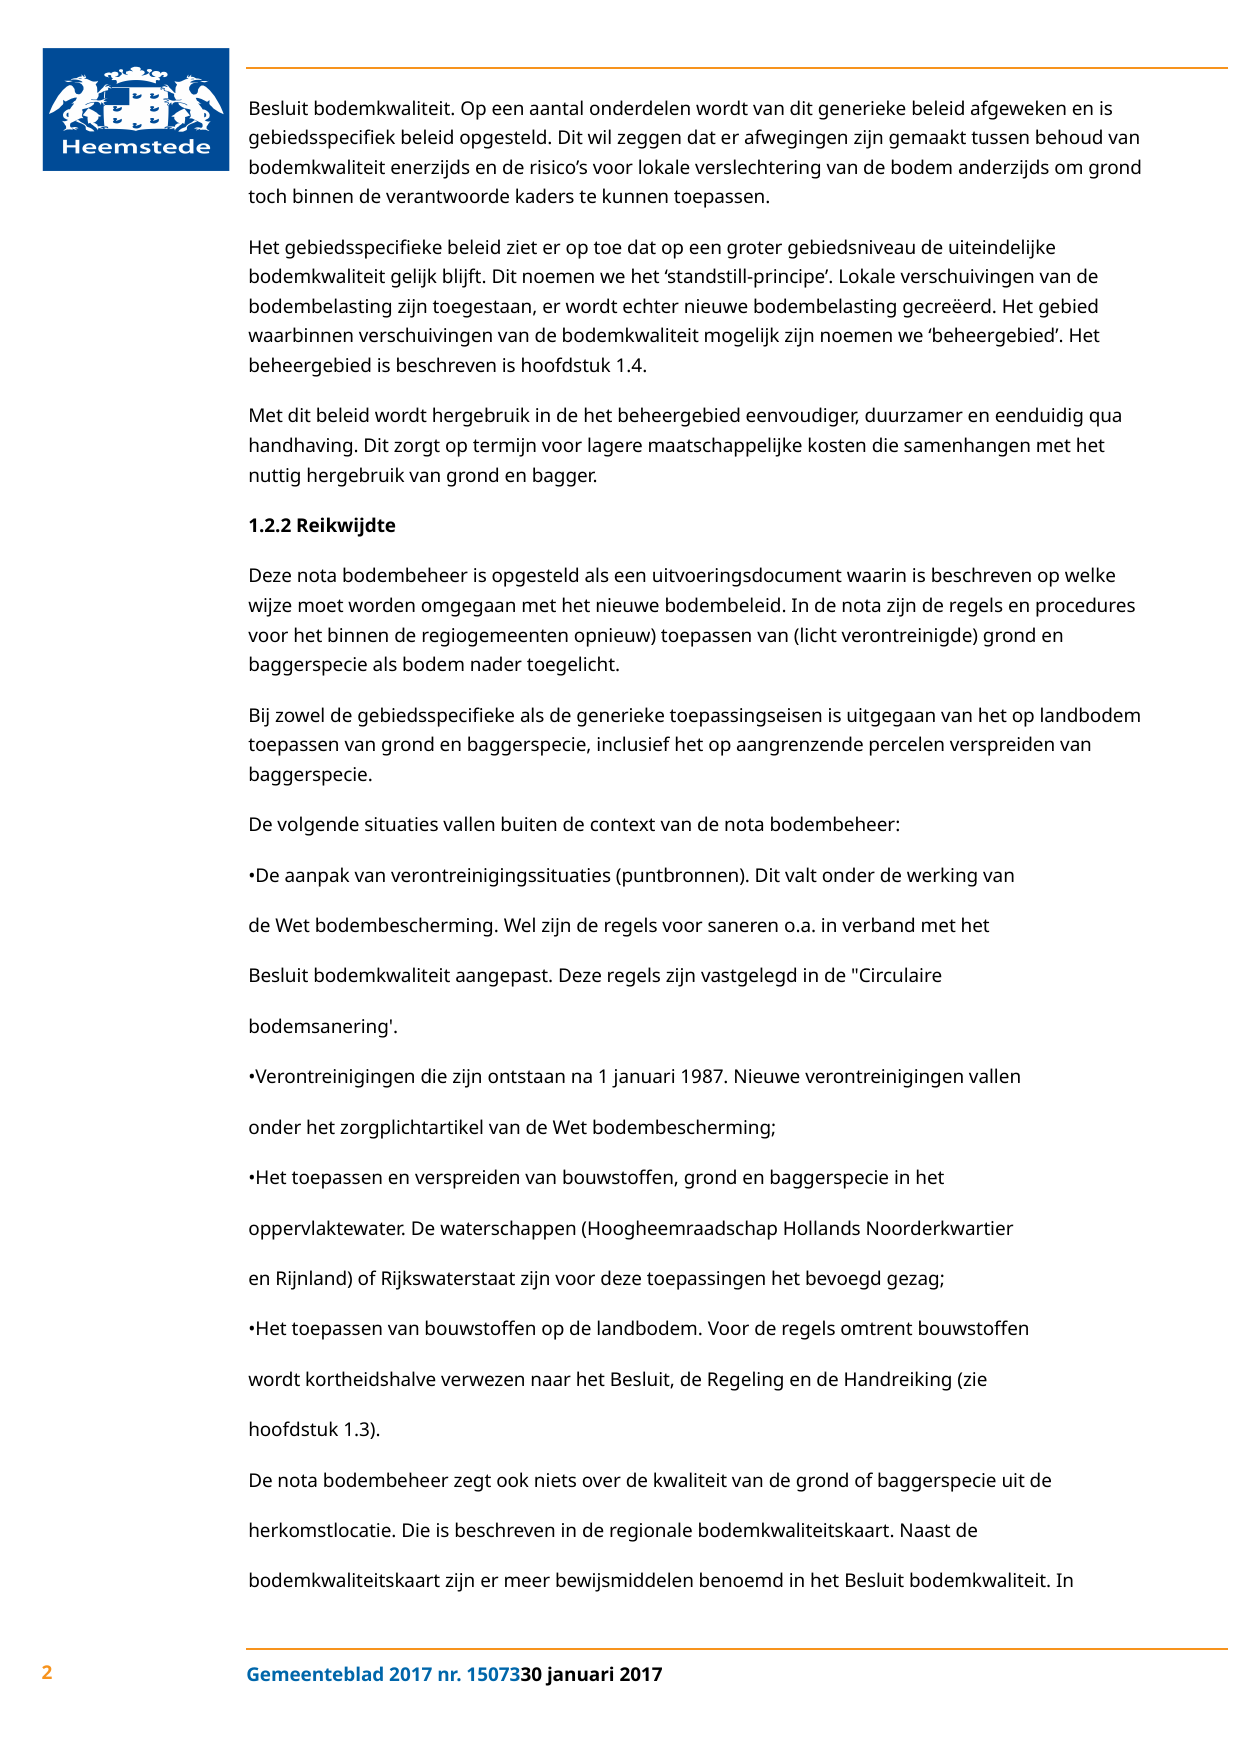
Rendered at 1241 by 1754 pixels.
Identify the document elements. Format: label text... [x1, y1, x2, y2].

text herkomstlocatie. Die is beschreven in de regionale bodemkwaliteitskaart. Naast de [248, 1517, 1152, 1543]
text •Het toepassen en verspreiden van bouwstoffen, grond en baggerspecie in het [248, 1164, 1152, 1190]
text 1.2.2 Reikwijdte [248, 512, 1152, 538]
text Het gebiedsspecifieke beleid ziet er op toe dat op een groter gebiedsniveau de uiteindelijke bodemkwaliteit gelijk blijft. Dit noemen we het ‘standstill-principe’. Lokale verschuivingen van de bodembelasting zijn toegestaan, er wordt echter nieuwe bodembelasting gecreëerd. Het gebied waarbinnen verschuivingen van de bodemkwaliteit mogelijk zijn noemen we ‘beheergebied’. Het beheergebied is beschreven is hoofdstuk 1.4. [248, 234, 1152, 378]
text •Het toepassen van bouwstoffen op de landbodem. Voor de regels omtrent bouwstoffen [248, 1316, 1152, 1341]
text oppervlaktewater. De waterschappen (Hoogheemraadschap Hollands Noorderkwartier [248, 1215, 1152, 1241]
text •Verontreinigingen die zijn ontstaan na 1 januari 1987. Nieuwe verontreinigingen vallen [248, 1063, 1152, 1089]
text Besluit bodemkwaliteit aangepast. Deze regels zijn vastgelegd in de "Circulaire [248, 963, 1152, 988]
text De nota bodembeheer zegt ook niets over de kwaliteit van de grond of baggerspecie uit de [248, 1467, 1152, 1493]
text en Rijnland) of Rijkswaterstaat zijn voor deze toepassingen het bevoegd gezag; [248, 1265, 1152, 1291]
text Bij zowel de gebiedsspecifieke als de generieke toepassingseisen is uitgegaan van het op landbodem toepassen van grond en baggerspecie, inclusief het op aangrenzende percelen verspreiden van baggerspecie. [248, 702, 1152, 787]
text wordt kortheidshalve verwezen naar het Besluit, de Regeling en de Handreiking (zie [248, 1366, 1152, 1392]
picture [41, 47, 231, 172]
text bodemsanering'. [248, 1013, 1152, 1039]
text hoofdstuk 1.3). [248, 1416, 1152, 1442]
text bodemkwaliteitskaart zijn er meer bewijsmiddelen benoemd in het Besluit bodemkwaliteit. In [248, 1568, 1152, 1593]
text onder het zorgplichtartikel van de Wet bodembescherming; [248, 1114, 1152, 1140]
text •De aanpak van verontreinigingssituaties (puntbronnen). Dit valt onder de werking van [248, 862, 1152, 888]
text De volgende situaties vallen buiten de context van de nota bodembeheer: [248, 811, 1152, 837]
text Met dit beleid wordt hergebruik in de het beheergebied eenvoudiger, duurzamer en eenduidig qua handhaving. Dit zorgt op termijn voor lagere maatschappelijke kosten die samenhangen met het nuttig hergebruik van grond en bagger. [248, 403, 1152, 488]
text Besluit bodemkwaliteit. Op een aantal onderdelen wordt van dit generieke beleid afgeweken en is gebiedsspecifiek beleid opgesteld. Dit wil zeggen dat er afwegingen zijn gemaakt tussen behoud van bodemkwaliteit enerzijds en de risico’s voor lokale verslechtering van de bodem anderzijds om grond toch binnen de verantwoorde kaders te kunnen toepassen. [248, 95, 1152, 209]
text de Wet bodembescherming. Wel zijn de regels voor saneren o.a. in verband met het [248, 912, 1152, 938]
text Deze nota bodembeheer is opgesteld als een uitvoeringsdocument waarin is beschreven op welke wijze moet worden omgegaan met het nieuwe bodembeleid. In de nota zijn de regels en procedures voor het binnen de regiogemeenten opnieuw) toepassen van (licht verontreinigde) grond en baggerspecie als bodem nader toegelicht. [248, 563, 1152, 677]
